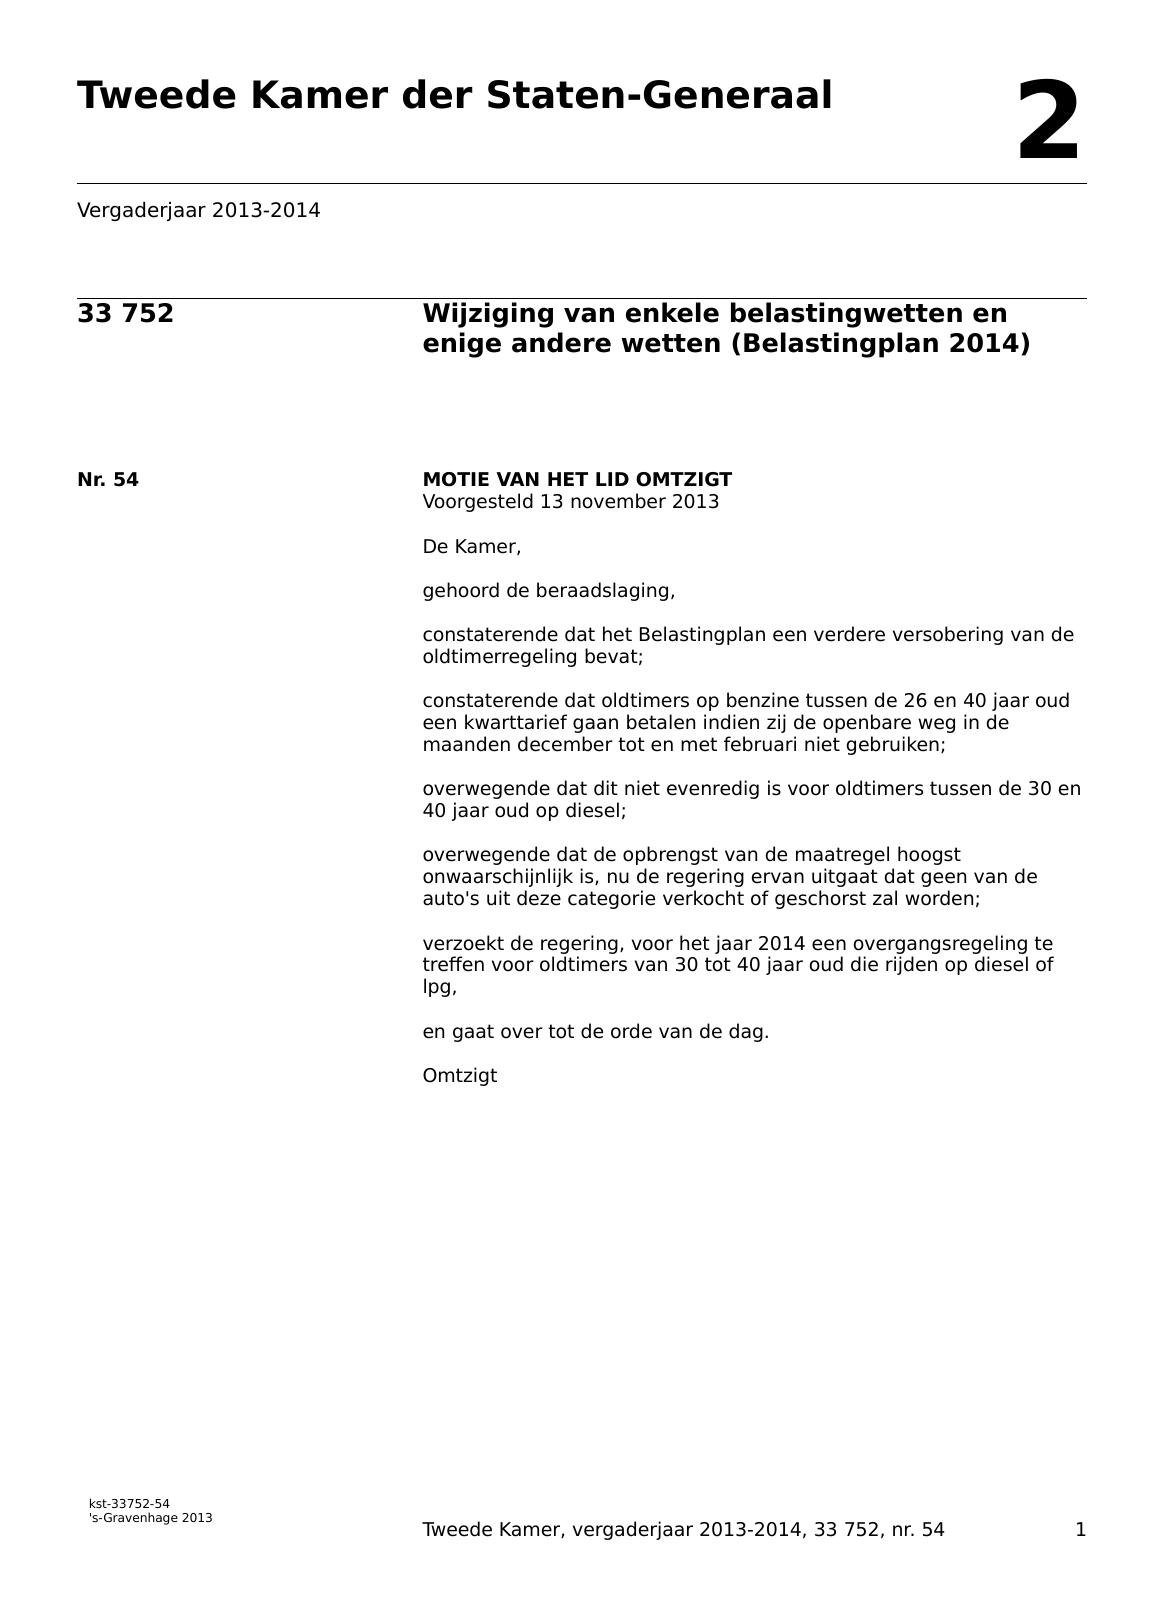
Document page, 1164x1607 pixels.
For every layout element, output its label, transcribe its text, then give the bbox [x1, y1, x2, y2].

text 's-Gravenhage 2013 [88, 1511, 323, 1525]
text en gaat over tot de orde van de dag. [422, 1021, 1087, 1042]
text gehoord de beraadslaging, [422, 580, 1087, 602]
text verzoekt de regering, voor het jaar 2014 een overgangsregeling te treffen voor oldtimers van 30 tot 40 jaar oud die rijden op diesel of lpg, [422, 932, 1087, 998]
text kst-33752-54 [88, 1497, 323, 1511]
table_header Tweede Kamer der Staten-Generaal [77, 59, 886, 183]
subtitle Nr. 54 MOTIE VAN HET LID OMTZIGT [77, 469, 1087, 491]
text De Kamer, [422, 536, 1087, 557]
table_header 2 [886, 59, 1087, 183]
text overwegende dat dit niet evenredig is voor oldtimers tussen de 30 en 40 jaar oud op diesel; [422, 778, 1087, 822]
text constaterende dat het Belastingplan een verdere versobering van de oldtimerregeling bevat; [422, 624, 1087, 668]
text Omtzigt [422, 1065, 1087, 1087]
text overwegende dat de opbrengst van de maatregel hoogst onwaarschijnlijk is, nu de regering ervan uitgaat dat geen van de auto's uit deze categorie verkocht of geschorst zal worden; [422, 844, 1087, 910]
text constaterende dat oldtimers op benzine tussen de 26 en 40 jaar oud een kwarttarief gaan betalen indien zij de openbare weg in de maanden december tot en met februari niet gebruiken; [422, 690, 1087, 756]
subtitle 33 752 Wijziging van enkele belastingwetten en enige andere wetten (Belastingplan 2014) [77, 299, 1087, 358]
text Voorgesteld 13 november 2013 [422, 491, 1087, 513]
table_cell Vergaderjaar 2013-2014 [77, 184, 1087, 298]
